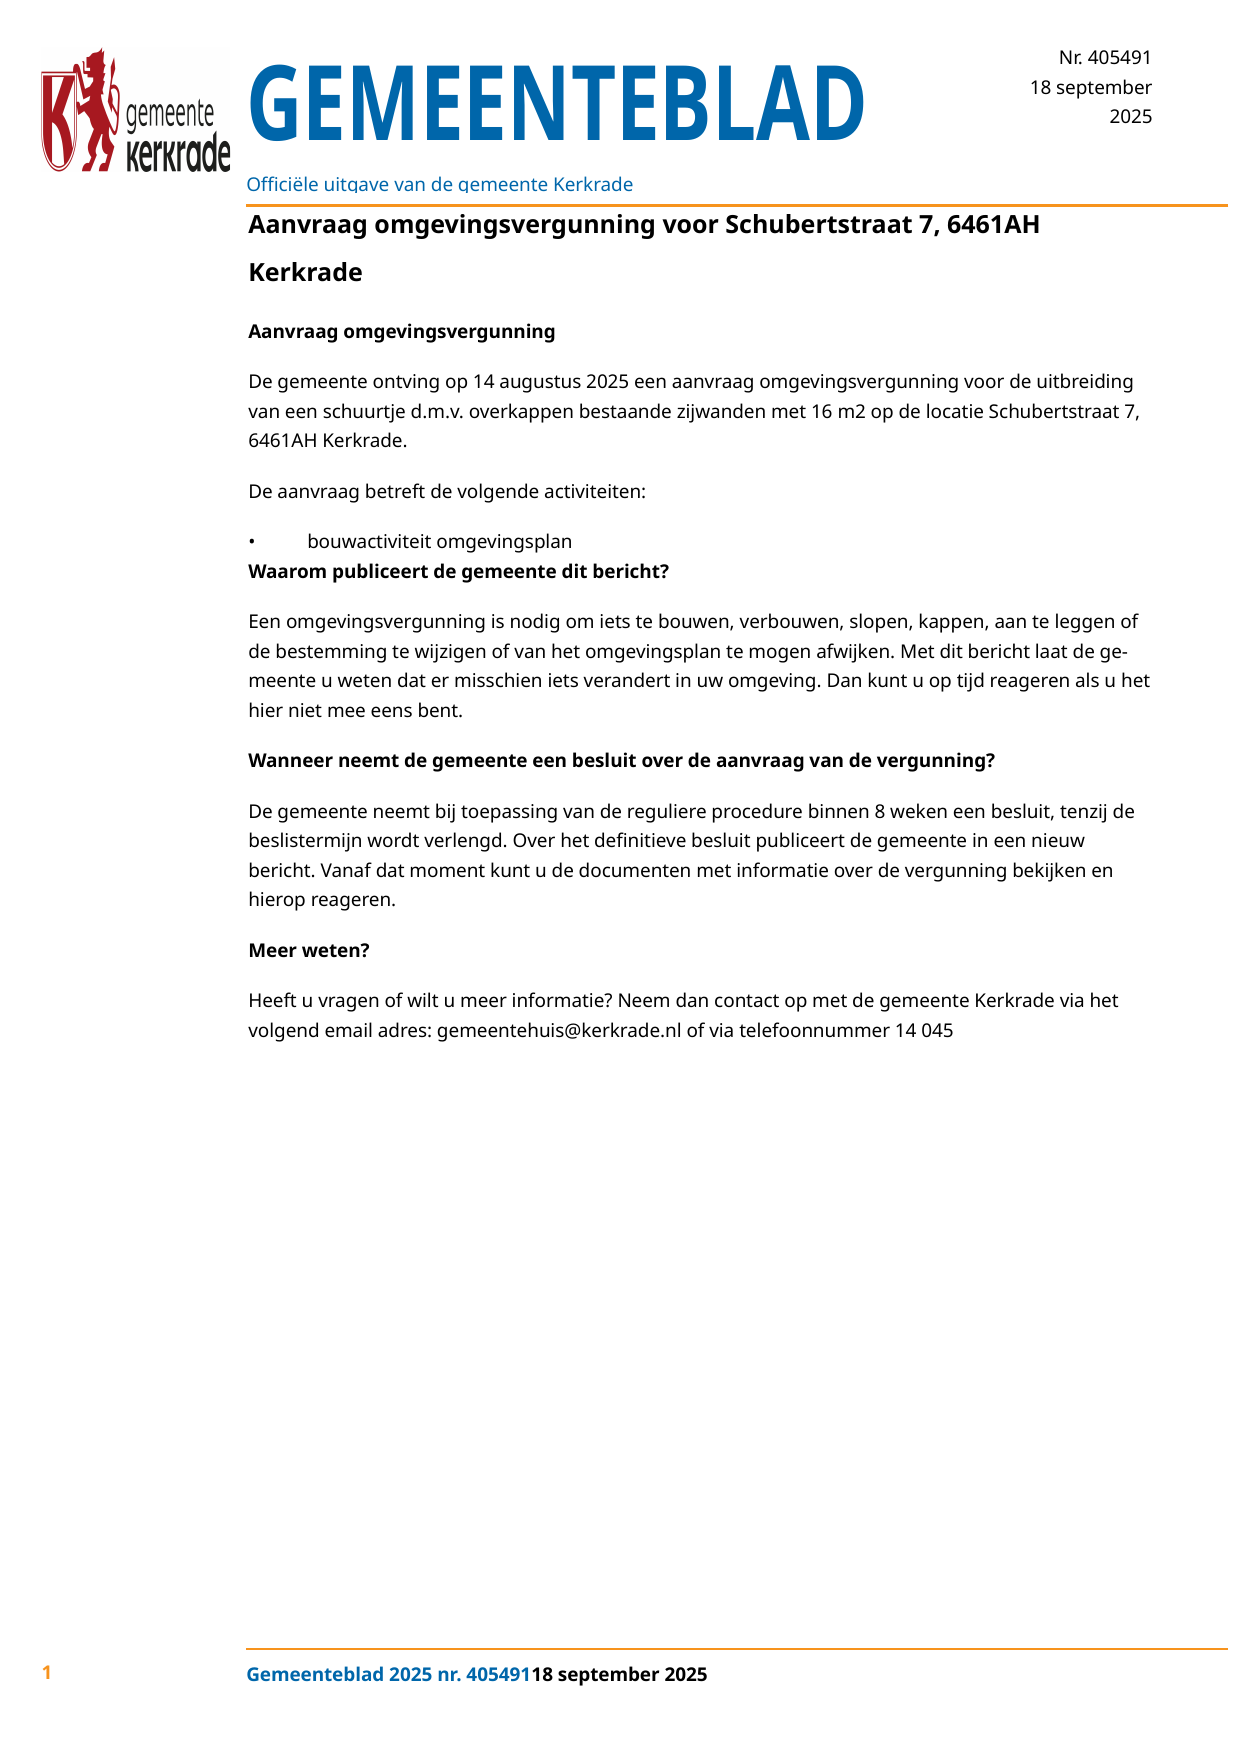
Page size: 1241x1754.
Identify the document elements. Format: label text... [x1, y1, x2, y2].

text De aanvraag betreft de volgende activiteiten: [248, 478, 1152, 504]
text Aanvraag omgevingsvergunning [248, 318, 1152, 344]
picture [41, 47, 231, 172]
text De gemeente ontving op 14 augustus 2025 een aanvraag omgevingsvergunning voor de uitbreiding van een schuurtje d.m.v. overkappen bestaande zijwanden met 16 m2 op de locatie Schubertstraat 7, 6461AH Kerkrade. [248, 368, 1152, 453]
text Heeft u vragen of wilt u meer informatie? Neem dan contact op met de gemeente Kerkrade via het volgend email adres: gemeentehuis@kerkrade.nl of via telefoonnummer 14 045 [248, 987, 1152, 1043]
text Aanvraag omgevingsvergunning voor Schubertstraat 7, 6461AH Kerkrade [248, 207, 1152, 288]
text Een omgevingsvergunning is nodig om iets te bouwen, verbouwen, slopen, kappen, aan te leggen of de bestemming te wijzigen of van het omgevingsplan te mogen afwijken. Met dit bericht laat de ge- meente u weten dat er misschien iets verandert in uw omgeving. Dan kunt u op tijd reageren als u het hier niet mee eens bent. [248, 608, 1152, 723]
text Meer weten? [248, 937, 1152, 963]
text De gemeente neemt bij toepassing van de reguliere procedure binnen 8 weken een besluit, tenzij de beslistermijn wordt verlengd. Over het definitieve besluit publiceert de gemeente in een nieuw bericht. Vanaf dat moment kunt u de documenten met informatie over de vergunning bekijken en hierop reageren. [248, 798, 1152, 912]
text Waarom publiceert de gemeente dit bericht? [248, 558, 1152, 584]
text Wanneer neemt de gemeente een besluit over de aanvraag van de vergunning? [248, 747, 1152, 773]
list bouwactiviteit omgevingsplan [248, 528, 1152, 554]
